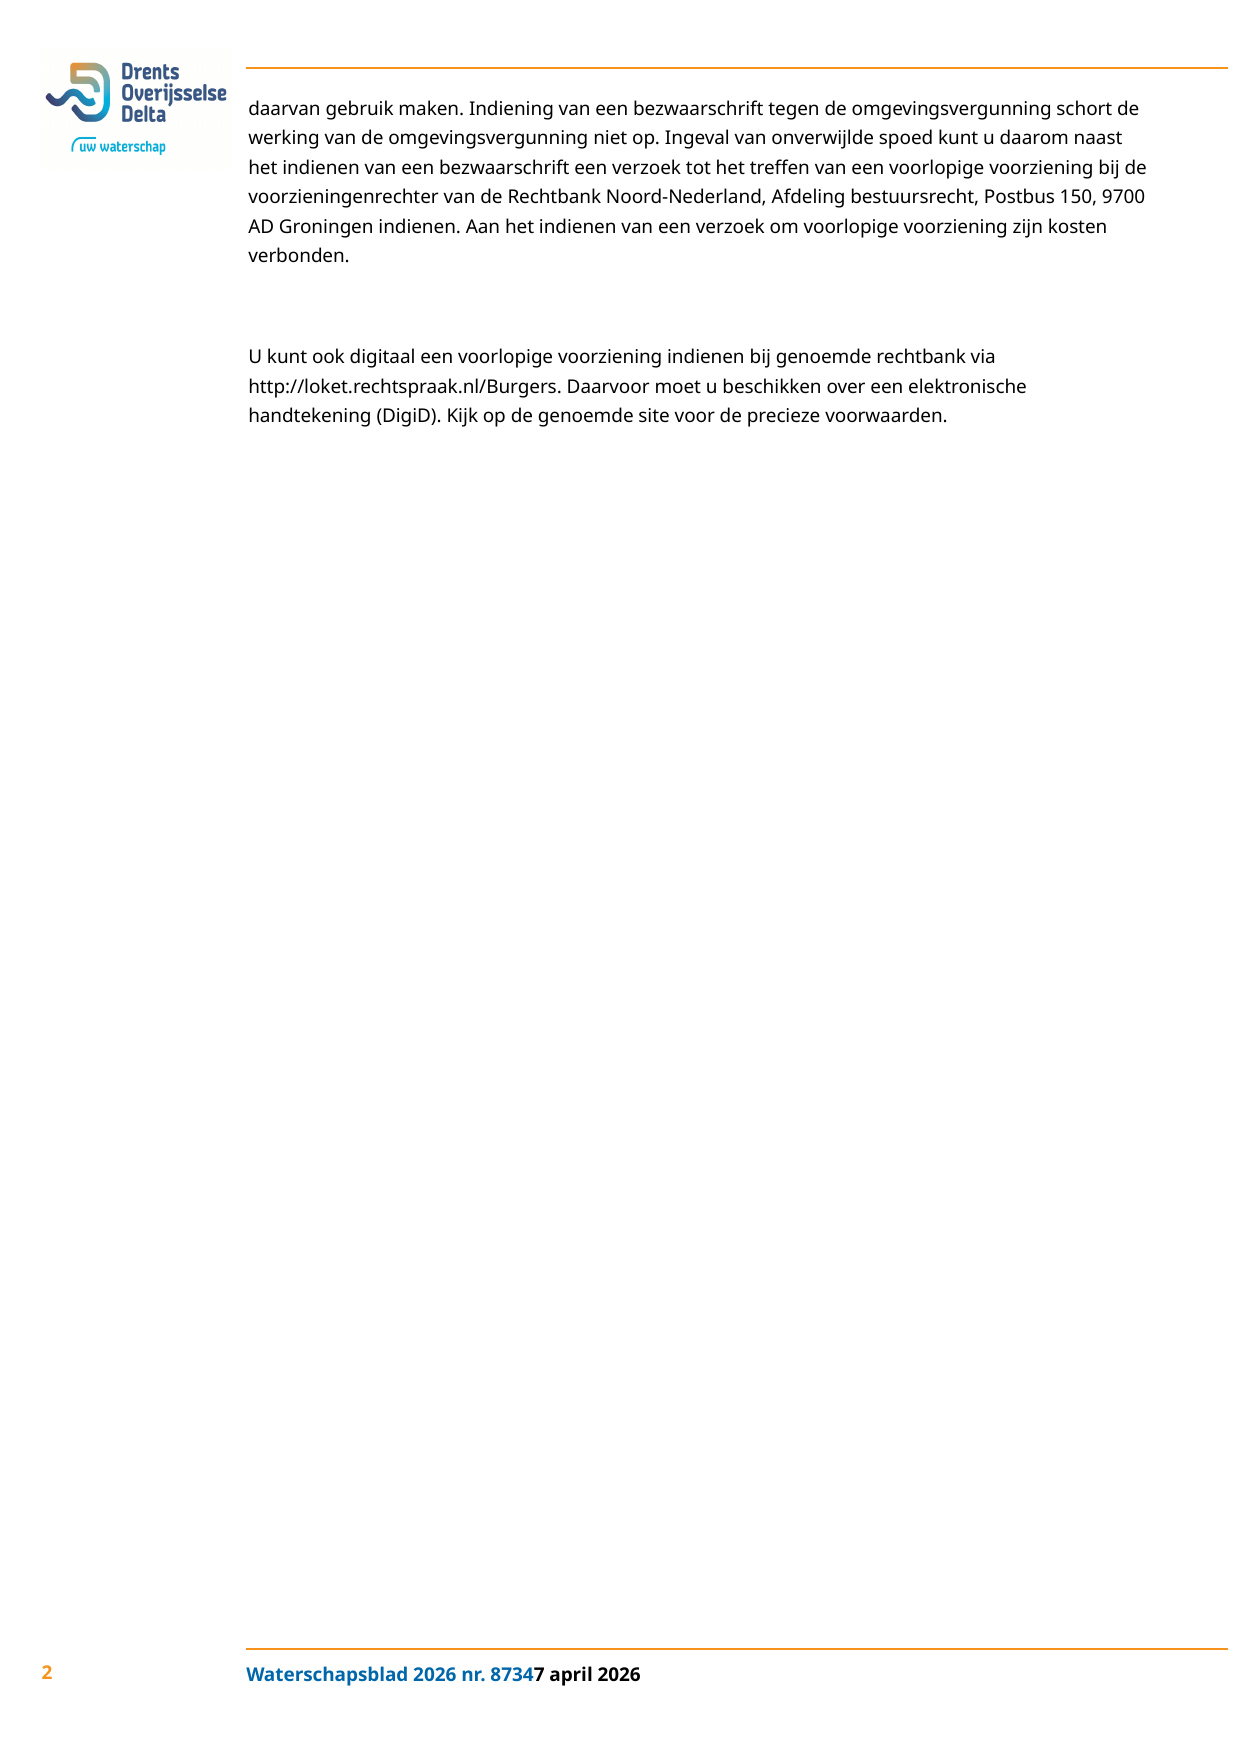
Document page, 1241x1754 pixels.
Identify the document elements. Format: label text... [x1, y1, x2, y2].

text U kunt ook digitaal een voorlopige voorziening indienen bij genoemde rechtbank via http://loket.rechtspraak.nl/Burgers. Daarvoor moet u beschikken over een elektronische handtekening (DigiD). Kijk op de genoemde site voor de precieze voorwaarden. [248, 343, 1152, 428]
text daarvan gebruik maken. Indiening van een bezwaarschrift tegen de omgevingsvergunning schort de werking van de omgevingsvergunning niet op. Ingeval van onverwijlde spoed kunt u daarom naast het indienen van een bezwaarschrift een verzoek tot het treffen van een voorlopige voorziening bij de voorzieningenrechter van de Rechtbank Noord-Nederland, Afdeling bestuursrecht, Postbus 150, 9700 AD Groningen indienen. Aan het indienen van een verzoek om voorlopige voorziening zijn kosten verbonden. [248, 95, 1152, 268]
picture [41, 47, 231, 172]
